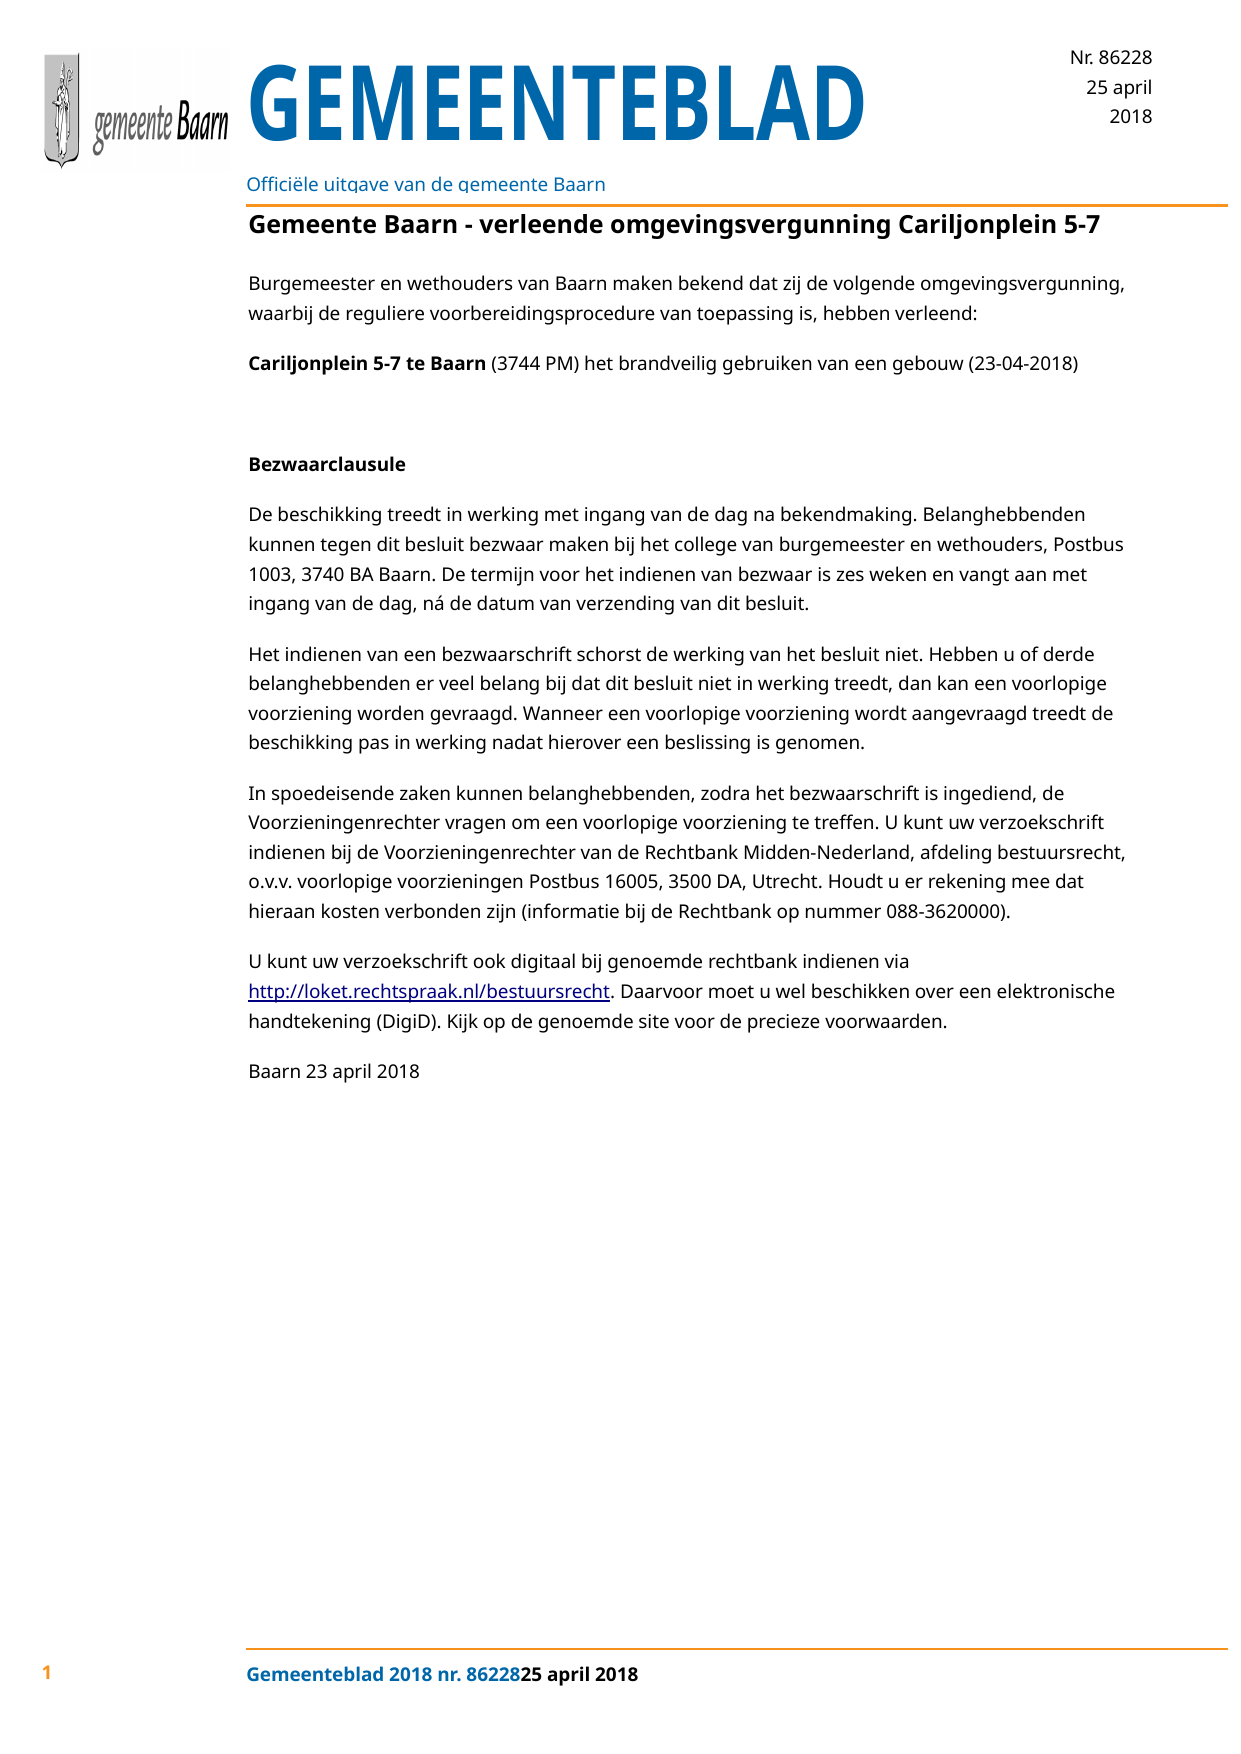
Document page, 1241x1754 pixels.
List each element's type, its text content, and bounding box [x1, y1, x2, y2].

text In spoedeisende zaken kunnen belanghebbenden, zodra het bezwaarschrift is ingediend, de Voorzieningenrechter vragen om een voorlopige voorziening te treffen. U kunt uw verzoekschrift indienen bij de Voorzieningenrechter van de Rechtbank Midden-Nederland, afdeling bestuursrecht, o.v.v. voorlopige voorzieningen Postbus 16005, 3500 DA, Utrecht. Houdt u er rekening mee dat hieraan kosten verbonden zijn (informatie bij de Rechtbank op nummer 088-3620000). [248, 780, 1152, 924]
text Baarn 23 april 2018 [248, 1058, 1152, 1084]
picture [41, 47, 231, 172]
text U kunt uw verzoekschrift ook digitaal bij genoemde rechtbank indienen via http://loket.rechtspraak.nl/bestuursrecht. Daarvoor moet u wel beschikken over een elektronische handtekening (DigiD). Kijk op de genoemde site voor de precieze voorwaarden. [248, 949, 1152, 1033]
text Burgemeester en wethouders van Baarn maken bekend dat zij de volgende omgevingsvergunning, waarbij de reguliere voorbereidingsprocedure van toepassing is, hebben verleend: [248, 270, 1152, 326]
text Het indienen van een bezwaarschrift schorst de werking van het besluit niet. Hebben u of derde belanghebbenden er veel belang bij dat dit besluit niet in werking treedt, dan kan een voorlopige voorziening worden gevraagd. Wanneer een voorlopige voorziening wordt aangevraagd treedt de beschikking pas in werking nadat hierover een beslissing is genomen. [248, 641, 1152, 755]
text De beschikking treedt in werking met ingang van de dag na bekendmaking. Belanghebbenden kunnen tegen dit besluit bezwaar maken bij het college van burgemeester en wethouders, Postbus 1003, 3740 BA Baarn. De termijn voor het indienen van bezwaar is zes weken en vangt aan met ingang van de dag, ná de datum van verzending van dit besluit. [248, 502, 1152, 616]
text Bezwaarclausule [248, 451, 1152, 477]
text Cariljonplein 5-7 te Baarn (3744 PM) het brandveilig gebruiken van een gebouw (23-04-2018) [248, 350, 1152, 376]
text Gemeente Baarn - verleende omgevingsvergunning Cariljonplein 5-7 [248, 207, 1152, 241]
